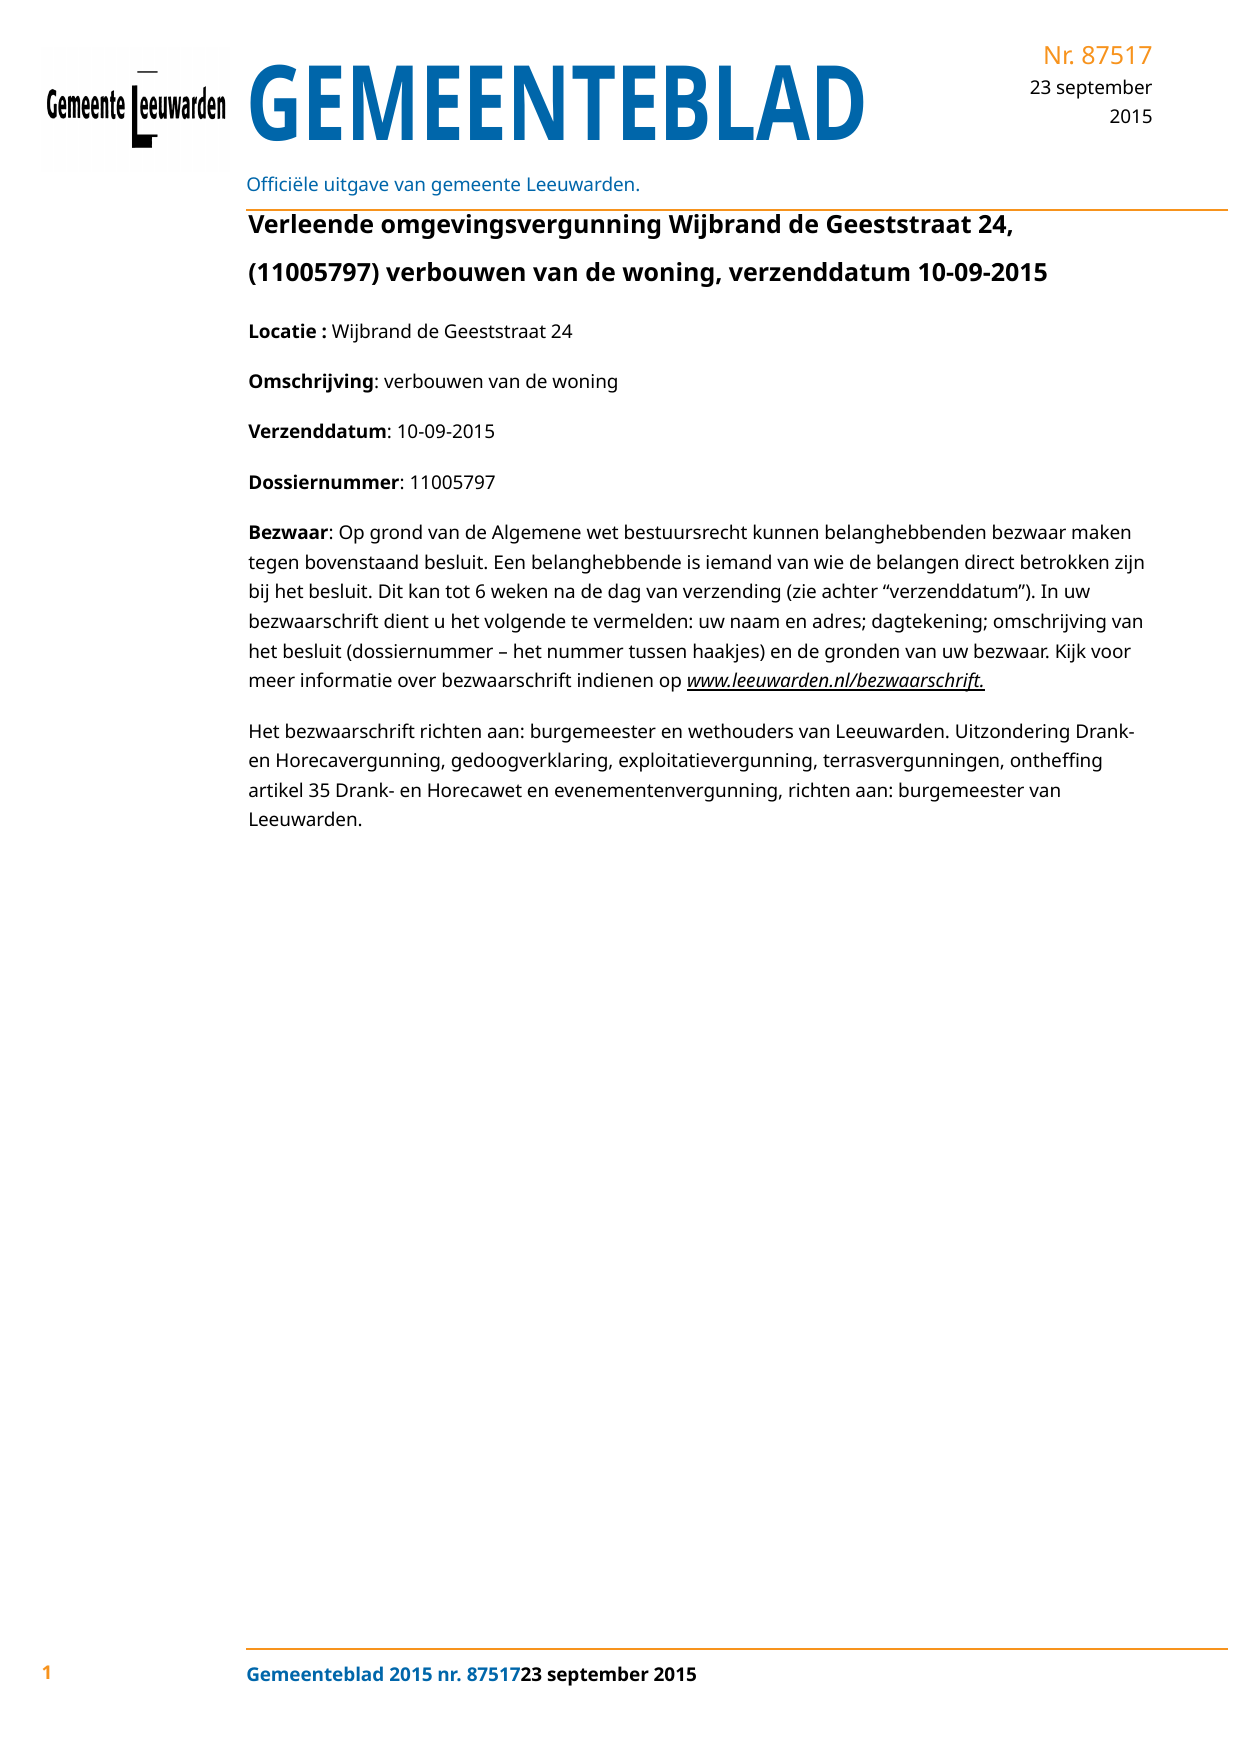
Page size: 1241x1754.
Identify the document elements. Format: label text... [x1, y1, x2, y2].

text Het bezwaarschrift richten aan: burgemeester en wethouders van Leeuwarden. Uitzondering Drank- en Horecavergunning, gedoogverklaring, exploitatievergunning, terrasvergunningen, ontheffing artikel 35 Drank- en Horecawet en evenementenvergunning, richten aan: burgemeester van Leeuwarden. [248, 718, 1152, 832]
text Bezwaar: Op grond van de Algemene wet bestuursrecht kunnen belanghebbenden bezwaar maken tegen bovenstaand besluit. Een belanghebbende is iemand van wie de belangen direct betrokken zijn bij het besluit. Dit kan tot 6 weken na de dag van verzending (zie achter “verzenddatum”). In uw bezwaarschrift dient u het volgende te vermelden: uw naam en adres; dagtekening; omschrijving van het besluit (dossiernummer – het nummer tussen haakjes) en de gronden van uw bezwaar. Kijk voor meer informatie over bezwaarschrift indienen op www.leeuwarden.nl/bezwaarschrift. [248, 519, 1152, 693]
text Omschrijving: verbouwen van de woning [248, 368, 1152, 394]
text Locatie : Wijbrand de Geeststraat 24 [248, 318, 1152, 344]
text Verzenddatum: 10-09-2015 [248, 419, 1152, 444]
picture [41, 47, 231, 172]
text Verleende omgevingsvergunning Wijbrand de Geeststraat 24, (11005797) verbouwen van de woning, verzenddatum 10-09-2015 [248, 211, 1152, 288]
text Dossiernummer: 11005797 [248, 469, 1152, 495]
